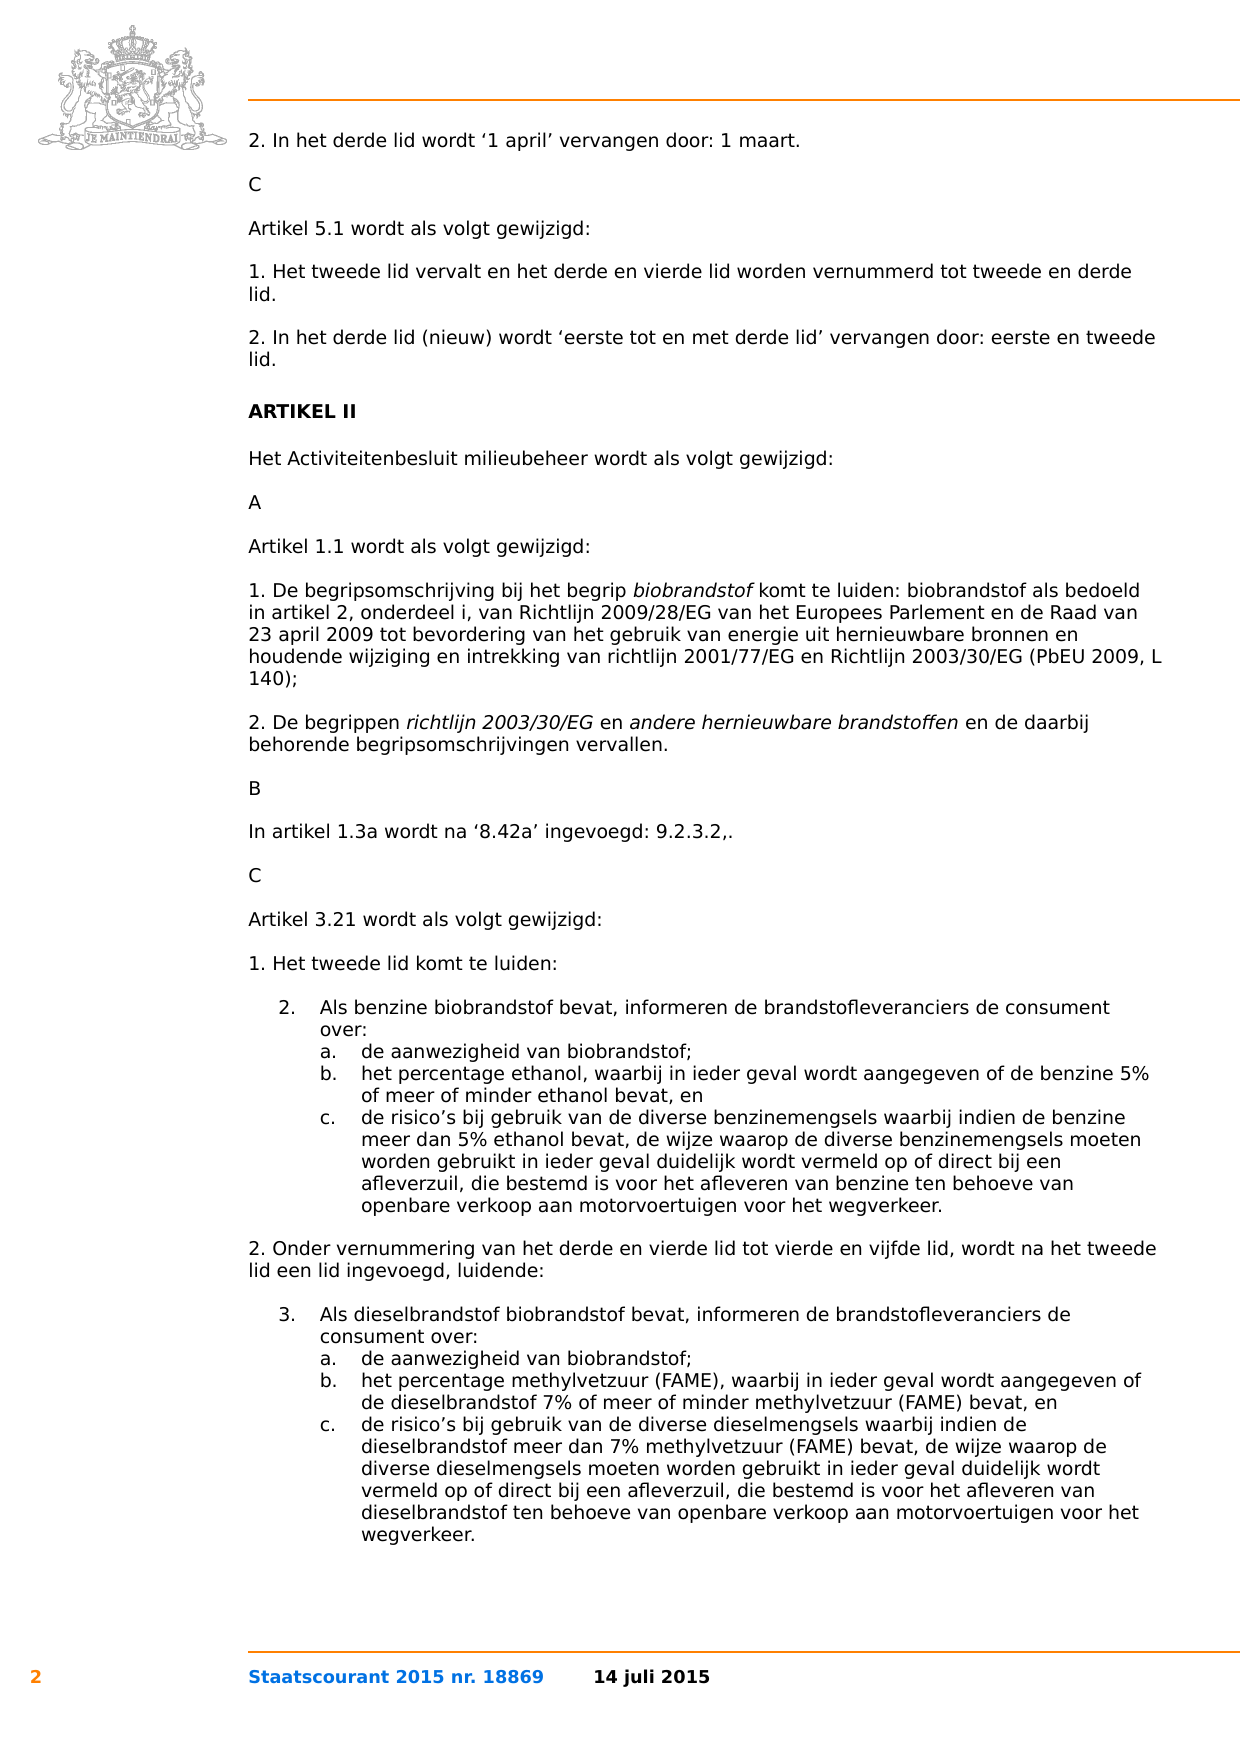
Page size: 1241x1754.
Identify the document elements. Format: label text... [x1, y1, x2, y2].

text 2. In het derde lid (nieuw) wordt ‘eerste tot en met derde lid’ vervangen door: eerste en tweede lid. [248, 327, 1163, 371]
text 1. De begripsomschrijving bij het begrip biobrandstof komt te luiden: biobrandstof als bedoeld in artikel 2, onderdeel i, van Richtlijn 2009/28/EG van het Europees Parlement en de Raad van 23 april 2009 tot bevordering van het gebruik van energie uit hernieuwbare bronnen en houdende wijziging en intrekking van richtlijn 2001/77/EG en Richtlijn 2003/30/EG (PbEU 2009, L 140); [248, 580, 1163, 690]
text 2. De begrippen richtlijn 2003/30/EG en andere hernieuwbare brandstoffen en de daarbij behorende begripsomschrijvingen vervallen. [248, 712, 1163, 756]
text Artikel 3.21 wordt als volgt gewijzigd: [248, 909, 1163, 931]
text Artikel 1.1 wordt als volgt gewijzigd: [248, 536, 1163, 558]
text b. het percentage ethanol, waarbij in ieder geval wordt aangegeven of de benzine 5% of meer of minder ethanol bevat, en [319, 1063, 1163, 1107]
text B [248, 777, 1163, 799]
text 2. Als benzine biobrandstof bevat, informeren de brandstofleveranciers de consument over: [278, 997, 1163, 1041]
text Het Activiteitenbesluit milieubeheer wordt als volgt gewijzigd: [248, 448, 1163, 470]
text a. de aanwezigheid van biobrandstof; [319, 1348, 1163, 1370]
text c. de risico’s bij gebruik van de diverse dieselmengsels waarbij indien de dieselbrandstof meer dan 7% methylvetzuur (FAME) bevat, de wijze waarop de diverse dieselmengsels moeten worden gebruikt in ieder geval duidelijk wordt vermeld op of direct bij een afleverzuil, die bestemd is voor het afleveren van dieselbrandstof ten behoeve van openbare verkoop aan motorvoertuigen voor het wegverkeer. [319, 1414, 1163, 1546]
text 1. Het tweede lid vervalt en het derde en vierde lid worden vernummerd tot tweede en derde lid. [248, 261, 1163, 305]
text C [248, 865, 1163, 887]
picture [38, 25, 227, 150]
text C [248, 174, 1163, 196]
text c. de risico’s bij gebruik van de diverse benzinemengsels waarbij indien de benzine meer dan 5% ethanol bevat, de wijze waarop de diverse benzinemengsels moeten worden gebruikt in ieder geval duidelijk wordt vermeld op of direct bij een afleverzuil, die bestemd is voor het afleveren van benzine ten behoeve van openbare verkoop aan motorvoertuigen voor het wegverkeer. [319, 1107, 1163, 1216]
text 2. Onder vernummering van het derde en vierde lid tot vierde en vijfde lid, wordt na het tweede lid een lid ingevoegd, luidende: [248, 1238, 1163, 1282]
text 1. Het tweede lid komt te luiden: [248, 953, 1163, 975]
text a. de aanwezigheid van biobrandstof; [319, 1041, 1163, 1063]
text Artikel 5.1 wordt als volgt gewijzigd: [248, 218, 1163, 239]
text In artikel 1.3a wordt na ‘8.42a’ ingevoegd: 9.2.3.2,. [248, 821, 1163, 843]
text 3. Als dieselbrandstof biobrandstof bevat, informeren de brandstofleveranciers de consument over: [278, 1304, 1163, 1348]
text A [248, 492, 1163, 514]
text b. het percentage methylvetzuur (FAME), waarbij in ieder geval wordt aangegeven of de dieselbrandstof 7% of meer of minder methylvetzuur (FAME) bevat, en [319, 1370, 1163, 1414]
text 2. In het derde lid wordt ‘1 april’ vervangen door: 1 maart. [248, 130, 1163, 152]
subtitle ARTIKEL II [248, 401, 1163, 423]
